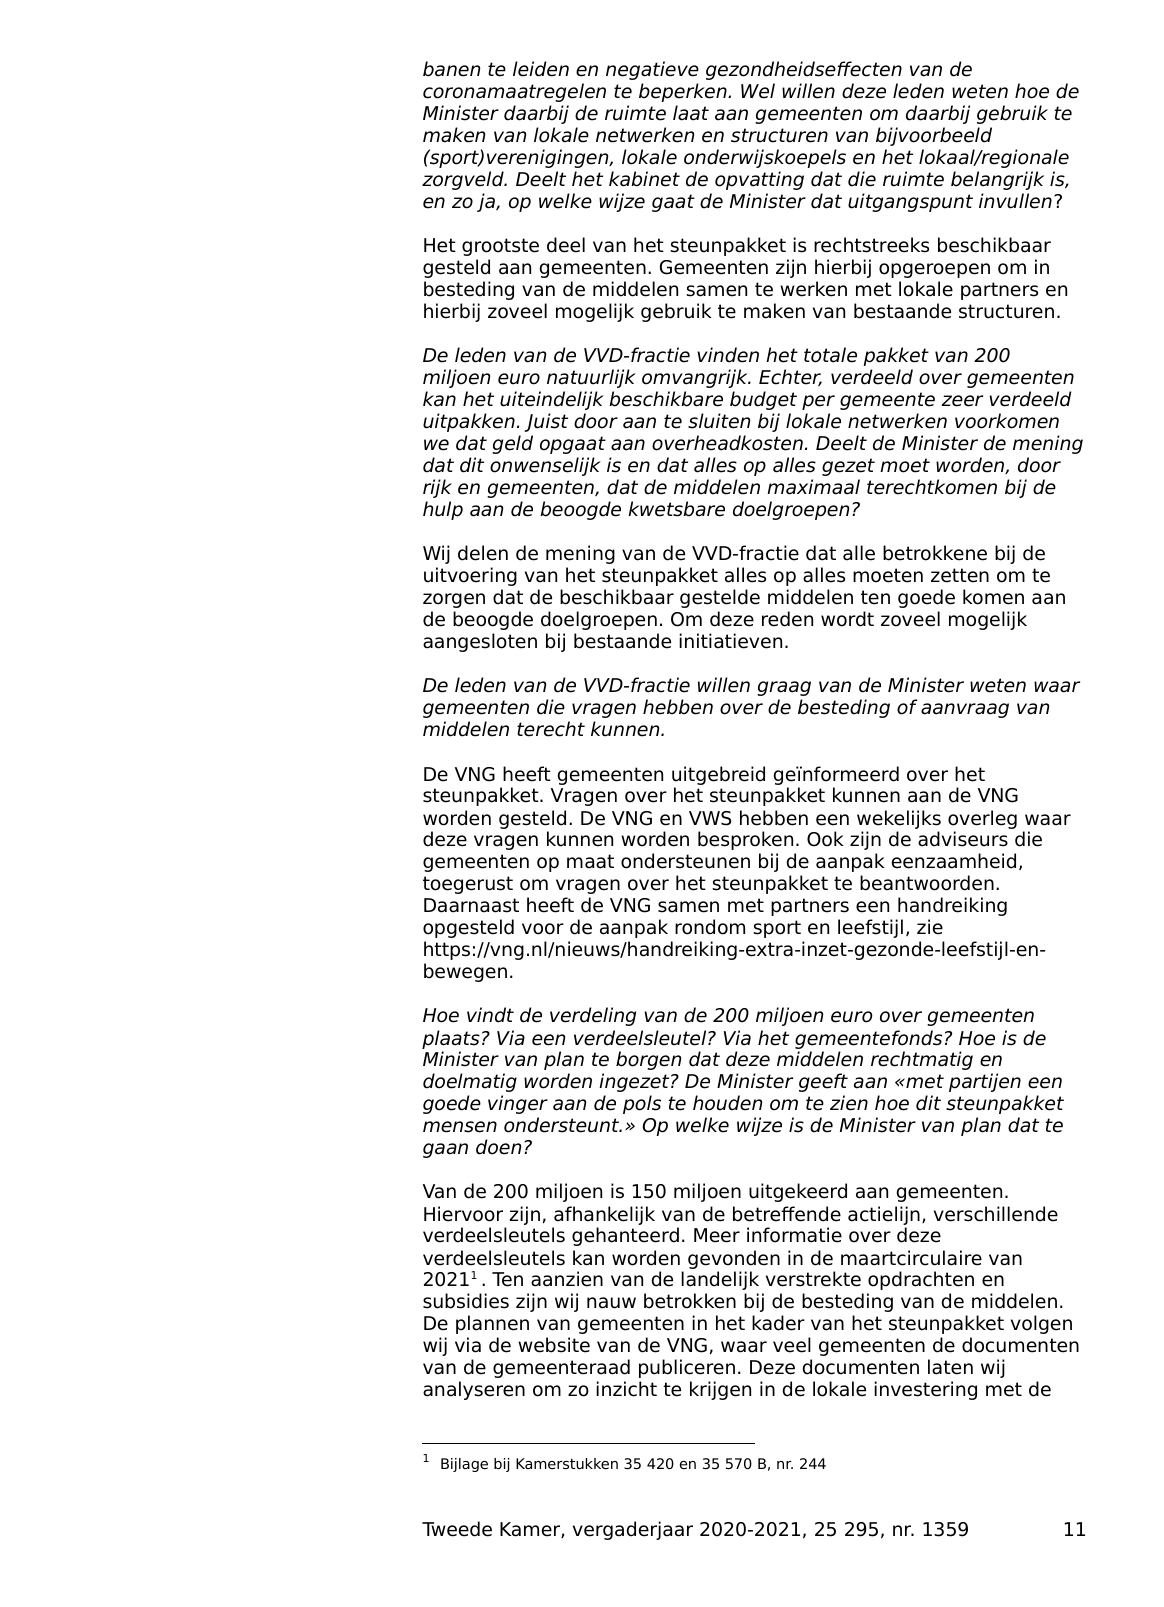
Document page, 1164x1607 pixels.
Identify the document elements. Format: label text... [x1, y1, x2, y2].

text Wij delen de mening van de VVD-fractie dat alle betrokkene bij de uitvoering van het steunpakket alles op alles moeten zetten om te zorgen dat de beschikbaar gestelde middelen ten goede komen aan de beoogde doelgroepen. Om deze reden wordt zoveel mogelijk aangesloten bij bestaande initiatieven. [422, 543, 1087, 653]
text De leden van de VVD-fractie willen graag van de Minister weten waar gemeenten die vragen hebben over de besteding of aanvraag van middelen terecht kunnen. [422, 675, 1087, 741]
text Bijlage bij Kamerstukken 35 420 en 35 570 B, nr. 244 [422, 1452, 1087, 1474]
text De leden van de VVD-fractie vinden het totale pakket van 200 miljoen euro natuurlijk omvangrijk. Echter, verdeeld over gemeenten kan het uiteindelijk beschikbare budget per gemeente zeer verdeeld uitpakken. Juist door aan te sluiten bij lokale netwerken voorkomen we dat geld opgaat aan overheadkosten. Deelt de Minister de mening dat dit onwenselijk is en dat alles op alles gezet moet worden, door rijk en gemeenten, dat de middelen maximaal terechtkomen bij de hulp aan de beoogde kwetsbare doelgroepen? [422, 345, 1087, 521]
text banen te leiden en negatieve gezondheidseffecten van de coronamaatregelen te beperken. Wel willen deze leden weten hoe de Minister daarbij de ruimte laat aan gemeenten om daarbij gebruik te maken van lokale netwerken en structuren van bijvoorbeeld (sport)verenigingen, lokale onderwijskoepels en het lokaal/regionale zorgveld. Deelt het kabinet de opvatting dat die ruimte belangrijk is, en zo ja, op welke wijze gaat de Minister dat uitgangspunt invullen? [422, 59, 1087, 213]
text Het grootste deel van het steunpakket is rechtstreeks beschikbaar gesteld aan gemeenten. Gemeenten zijn hierbij opgeroepen om in besteding van de middelen samen te werken met lokale partners en hierbij zoveel mogelijk gebruik te maken van bestaande structuren. [422, 235, 1087, 323]
text Hoe vindt de verdeling van de 200 miljoen euro over gemeenten plaats? Via een verdeelsleutel? Via het gemeentefonds? Hoe is de Minister van plan te borgen dat deze middelen rechtmatig en doelmatig worden ingezet? De Minister geeft aan «met partijen een goede vinger aan de pols te houden om te zien hoe dit steunpakket mensen ondersteunt.» Op welke wijze is de Minister van plan dat te gaan doen? [422, 1005, 1087, 1159]
text De VNG heeft gemeenten uitgebreid geïnformeerd over het steunpakket. Vragen over het steunpakket kunnen aan de VNG worden gesteld. De VNG en VWS hebben een wekelijks overleg waar deze vragen kunnen worden besproken. Ook zijn de adviseurs die gemeenten op maat ondersteunen bij de aanpak eenzaamheid, toegerust om vragen over het steunpakket te beantwoorden. Daarnaast heeft de VNG samen met partners een handreiking opgesteld voor de aanpak rondom sport en leefstijl, zie https://vng.nl/nieuws/handreiking-extra-inzet-gezonde-leefstijl-en-bewegen. [422, 763, 1087, 983]
text Van de 200 miljoen is 150 miljoen uitgekeerd aan gemeenten. Hiervoor zijn, afhankelijk van de betreffende actielijn, verschillende verdeelsleutels gehanteerd. Meer informatie over deze verdeelsleutels kan worden gevonden in de maartcirculaire van 2021. Ten aanzien van de landelijk verstrekte opdrachten en subsidies zijn wij nauw betrokken bij de besteding van de middelen. De plannen van gemeenten in het kader van het steunpakket volgen wij via de website van de VNG, waar veel gemeenten de documenten van de gemeenteraad publiceren. Deze documenten laten wij analyseren om zo inzicht te krijgen in de lokale investering met de [422, 1181, 1087, 1401]
